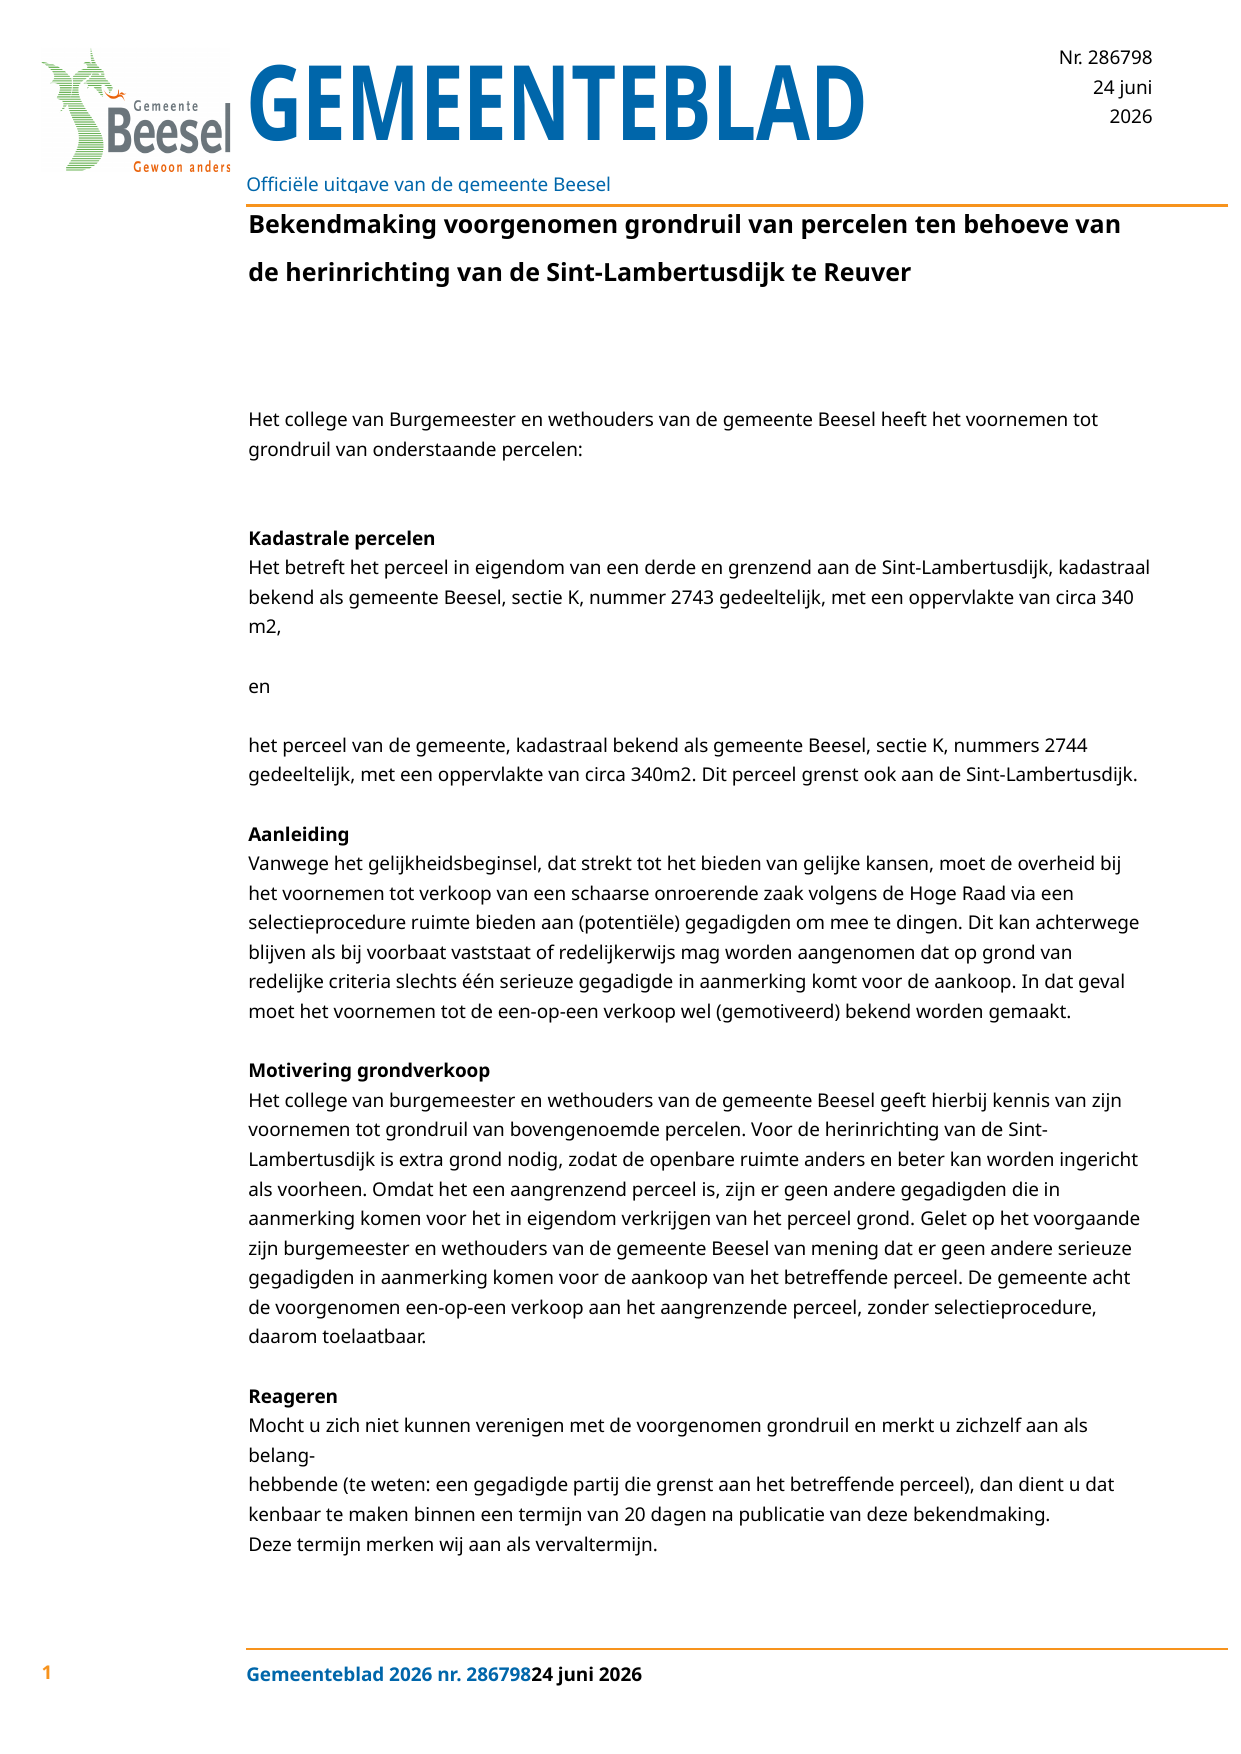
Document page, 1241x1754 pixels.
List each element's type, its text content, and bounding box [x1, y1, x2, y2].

text hebbende (te weten: een gegadigde partij die grenst aan het betreffende perceel), dan dient u dat kenbaar te maken binnen een termijn van 20 dagen na publicatie van deze bekendmaking. [248, 1472, 1152, 1527]
text Het college van Burgemeester en wethouders van de gemeente Beesel heeft het voornemen tot grondruil van onderstaande percelen: [248, 407, 1152, 462]
text Deze termijn merken wij aan als vervaltermijn. [248, 1531, 1152, 1557]
text Motivering grondverkoop [248, 1057, 1152, 1083]
text Mocht u zich niet kunnen verenigen met de voorgenomen grondruil en merkt u zichzelf aan als belang- [248, 1412, 1152, 1468]
text Vanwege het gelijkheidsbeginsel, dat strekt tot het bieden van gelijke kansen, moet de overheid bij het voornemen tot verkoop van een schaarse onroerende zaak volgens de Hoge Raad via een selectieprocedure ruimte bieden aan (potentiële) gegadigden om mee te dingen. Dit kan achterwege blijven als bij voorbaat vaststaat of redelijkerwijs mag worden aangenomen dat op grond van redelijke criteria slechts één serieuze gegadigde in aanmerking komt voor de aankoop. In dat geval moet het voornemen tot de een-op-een verkoop wel (gemotiveerd) bekend worden gemaakt. [248, 850, 1152, 1024]
text Het college van burgemeester en wethouders van de gemeente Beesel geeft hierbij kennis van zijn voornemen tot grondruil van bovengenoemde percelen. Voor de herinrichting van de Sint-Lambertusdijk is extra grond nodig, zodat de openbare ruimte anders en beter kan worden ingericht als voorheen. Omdat het een aangrenzend perceel is, zijn er geen andere gegadigden die in aanmerking komen voor het in eigendom verkrijgen van het perceel grond. Gelet op het voorgaande zijn burgemeester en wethouders van de gemeente Beesel van mening dat er geen andere serieuze gegadigden in aanmerking komen voor de aankoop van het betreffende perceel. De gemeente acht de voorgenomen een-op-een verkoop aan het aangrenzende perceel, zonder selectieprocedure, daarom toelaatbaar. [248, 1087, 1152, 1349]
text Het betreft het perceel in eigendom van een derde en grenzend aan de Sint-Lambertusdijk, kadastraal bekend als gemeente Beesel, sectie K, nummer 2743 gedeeltelijk, met een oppervlakte van circa 340 m2, [248, 554, 1152, 639]
text het perceel van de gemeente, kadastraal bekend als gemeente Beesel, sectie K, nummers 2744 gedeeltelijk, met een oppervlakte van circa 340m2. Dit perceel grenst ook aan de Sint-Lambertusdijk. [248, 732, 1152, 787]
text Aanleiding [248, 821, 1152, 847]
text Kadastrale percelen [248, 525, 1152, 551]
text Bekendmaking voorgenomen grondruil van percelen ten behoeve van de herinrichting van de Sint-Lambertusdijk te Reuver [248, 207, 1152, 288]
text Reageren [248, 1383, 1152, 1409]
picture [41, 47, 231, 172]
text en [248, 673, 1152, 699]
